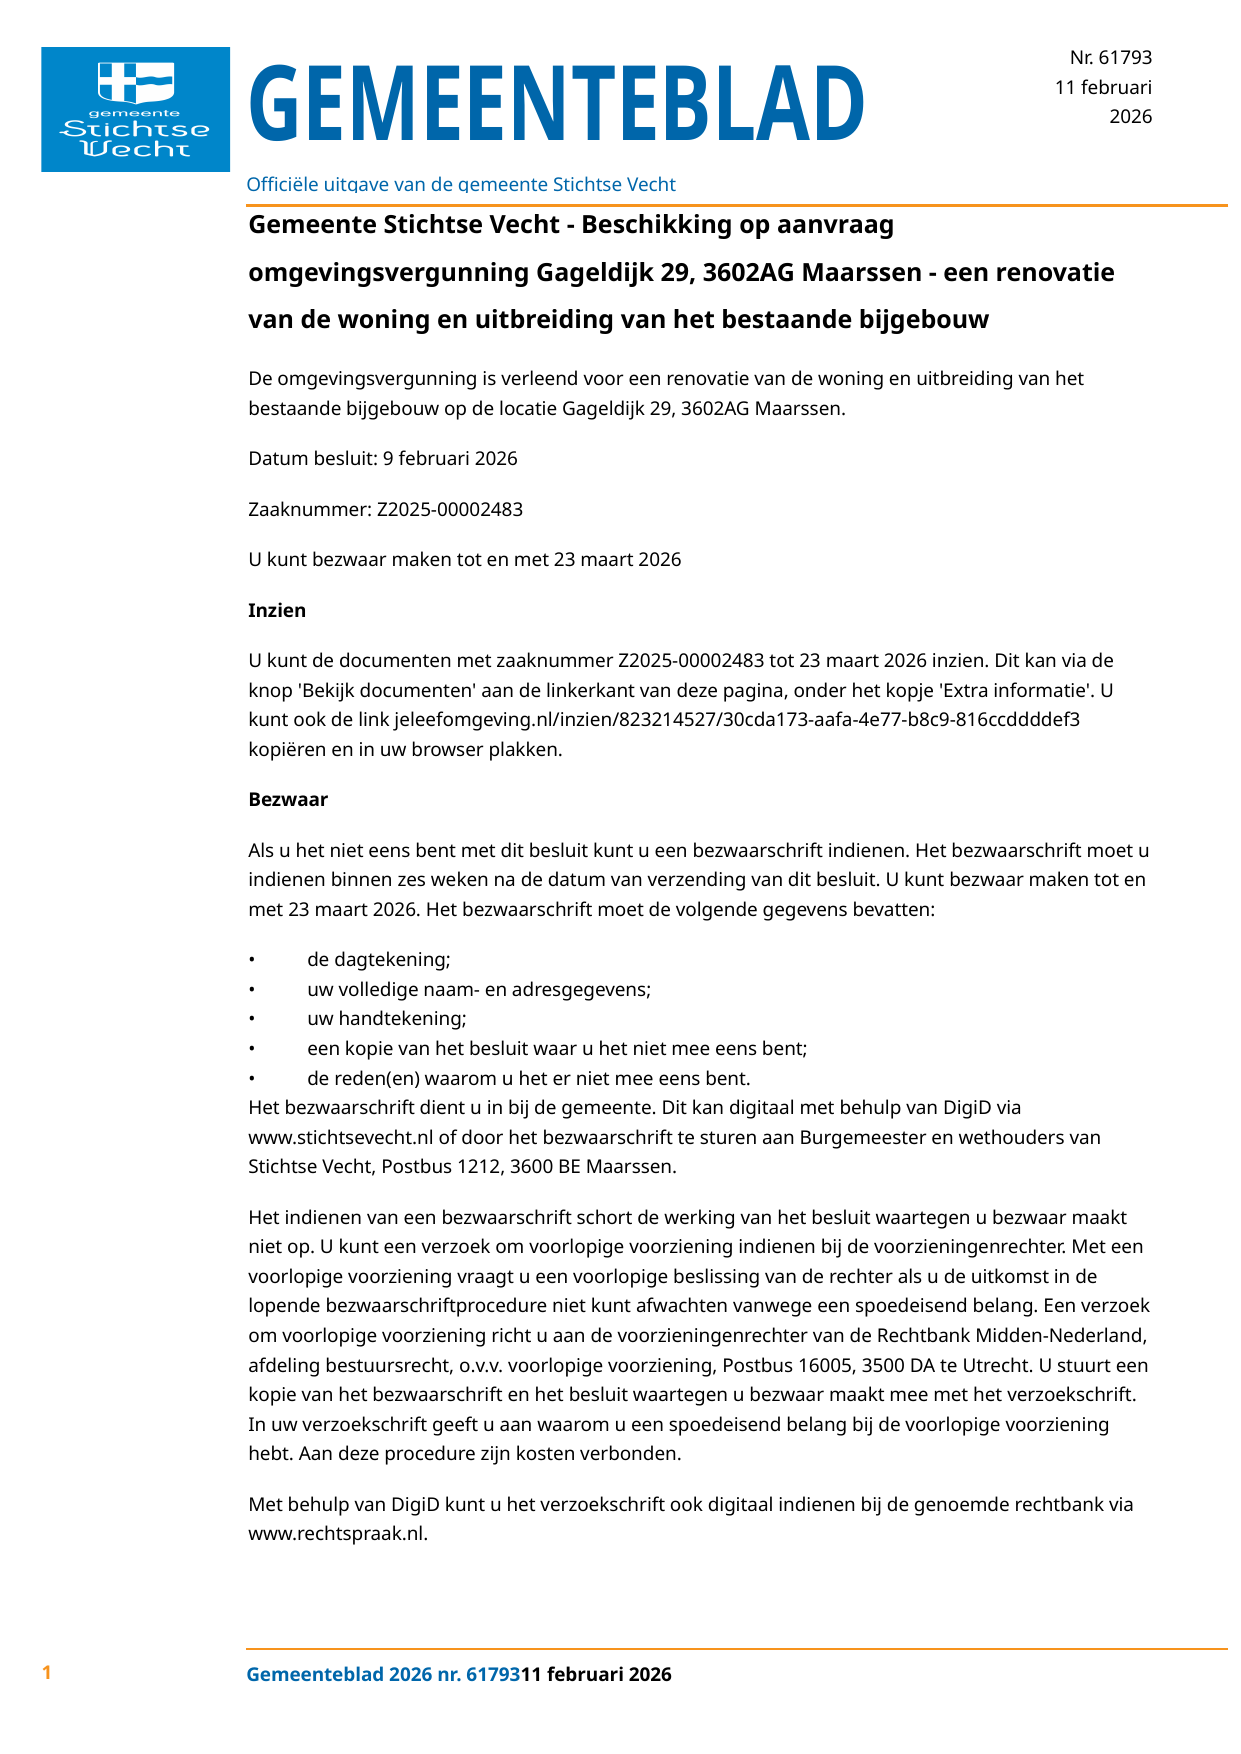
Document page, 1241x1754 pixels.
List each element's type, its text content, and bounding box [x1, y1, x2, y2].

list uw handtekening; [248, 1006, 1152, 1031]
text Datum besluit: 9 februari 2026 [248, 446, 1152, 471]
picture [137, 63, 174, 103]
list uw volledige naam- en adresgegevens; [248, 976, 1152, 1002]
text Inzien [248, 597, 1152, 622]
text Het bezwaarschrift dient u in bij de gemeente. Dit kan digitaal met behulp van DigiD via www.stichtsevecht.nl of door het bezwaarschrift te sturen aan Burgemeester en wethouders van Stichtse Vecht, Postbus 1212, 3600 BE Maarssen. [248, 1094, 1152, 1179]
text Als u het niet eens bent met dit besluit kunt u een bezwaarschrift indienen. Het bezwaarschrift moet u indienen binnen zes weken na de datum van verzending van dit besluit. U kunt bezwaar maken tot en met 23 maart 2026. Het bezwaarschrift moet de volgende gegevens bevatten: [248, 837, 1152, 922]
text Bezwaar [248, 786, 1152, 812]
list de reden(en) waarom u het er niet mee eens bent. [248, 1065, 1152, 1090]
text U kunt bezwaar maken tot en met 23 maart 2026 [248, 546, 1152, 572]
list een kopie van het besluit waar u het niet mee eens bent; [248, 1035, 1152, 1061]
list de dagtekening; [248, 946, 1152, 972]
picture [99, 63, 135, 101]
text U kunt de documenten met zaaknummer Z2025-00002483 tot 23 maart 2026 inzien. Dit kan via de knop 'Bekijk documenten' aan de linkerkant van deze pagina, onder het kopje 'Extra informatie'. U kunt ook de link jeleefomgeving.nl/inzien/823214527/30cda173-aafa-4e77-b8c9-816ccddddef3 kopiëren en in uw browser plakken. [248, 647, 1152, 762]
text De omgevingsvergunning is verleend voor een renovatie van de woning en uitbreiding van het bestaande bijgebouw op de locatie Gageldijk 29, 3602AG Maarssen. [248, 366, 1152, 421]
text Het indienen van een bezwaarschrift schort de werking van het besluit waartegen u bezwaar maakt niet op. U kunt een verzoek om voorlopige voorziening indienen bij de voorzieningenrechter. Met een voorlopige voorziening vraagt u een voorlopige beslissing van de rechter als u de uitkomst in de lopende bezwaarschriftprocedure niet kunt afwachten vanwege een spoedeisend belang. Een verzoek om voorlopige voorziening richt u aan de voorzieningenrechter van de Rechtbank Midden-Nederland, afdeling bestuursrecht, o.v.v. voorlopige voorziening, Postbus 16005, 3500 DA te Utrecht. U stuurt een kopie van het bezwaarschrift en het besluit waartegen u bezwaar maakt mee met het verzoekschrift. In uw verzoekschrift geeft u aan waarom u een spoedeisend belang bij de voorlopige voorziening hebt. Aan deze procedure zijn kosten verbonden. [248, 1204, 1152, 1466]
text Zaaknummer: Z2025-00002483 [248, 496, 1152, 522]
text Met behulp van DigiD kunt u het verzoekschrift ook digitaal indienen bij de genoemde rechtbank via www.rechtspraak.nl. [248, 1491, 1152, 1546]
text Gemeente Stichtse Vecht - Beschikking op aanvraag omgevingsvergunning Gageldijk 29, 3602AG Maarssen - een renovatie van de woning en uitbreiding van het bestaande bijgebouw [248, 207, 1152, 336]
